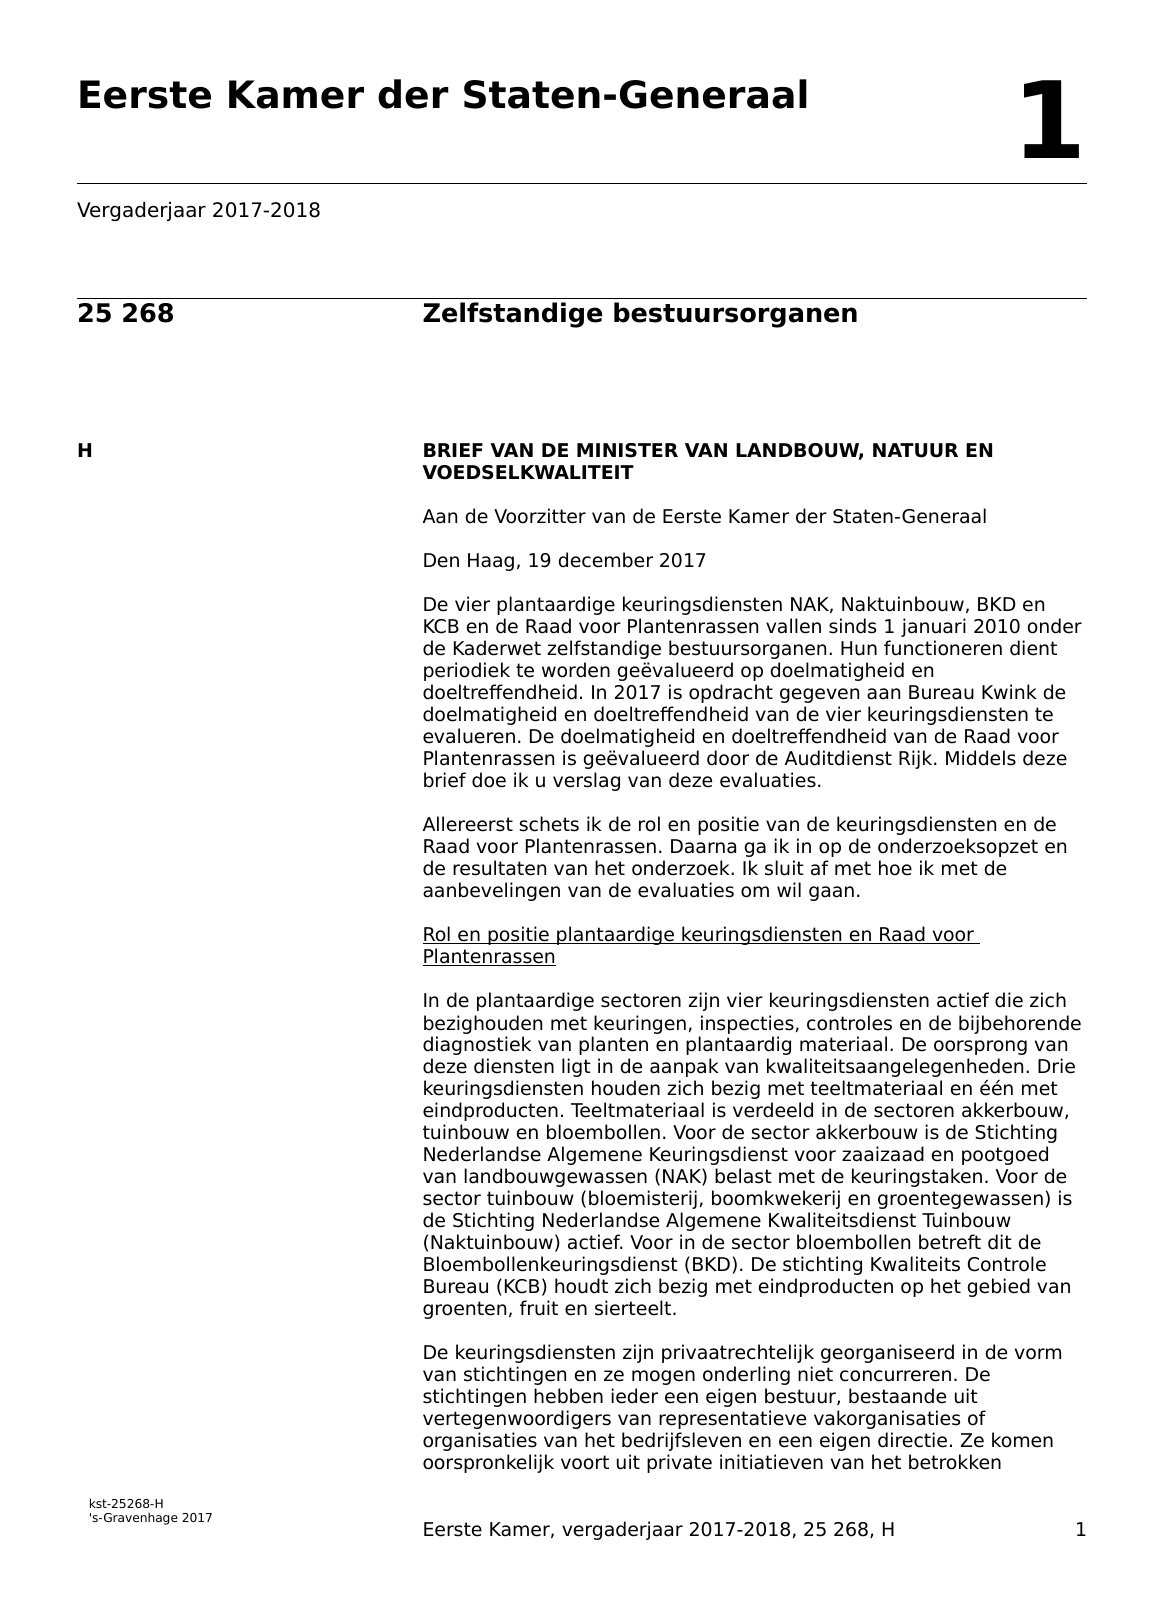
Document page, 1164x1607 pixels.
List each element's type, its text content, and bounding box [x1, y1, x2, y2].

subtitle H BRIEF VAN DE MINISTER VAN LANDBOUW, NATUUR EN VOEDSELKWALITEIT [77, 440, 1087, 484]
text Den Haag, 19 december 2017 [422, 550, 1087, 572]
table_header 1 [886, 59, 1087, 183]
text De keuringsdiensten zijn privaatrechtelijk georganiseerd in de vorm van stichtingen en ze mogen onderling niet concurreren. De stichtingen hebben ieder een eigen bestuur, bestaande uit vertegenwoordigers van representatieve vakorganisaties of organisaties van het bedrijfsleven en een eigen directie. Ze komen oorspronkelijk voort uit private initiatieven van het betrokken [422, 1342, 1087, 1474]
text De vier plantaardige keuringsdiensten NAK, Naktuinbouw, BKD en KCB en de Raad voor Plantenrassen vallen sinds 1 januari 2010 onder de Kaderwet zelfstandige bestuursorganen. Hun functioneren dient periodiek te worden geëvalueerd op doelmatigheid en doeltreffendheid. In 2017 is opdracht gegeven aan Bureau Kwink de doelmatigheid en doeltreffendheid van de vier keuringsdiensten te evalueren. De doelmatigheid en doeltreffendheid van de Raad voor Plantenrassen is geëvalueerd door de Auditdienst Rijk. Middels deze brief doe ik u verslag van deze evaluaties. [422, 594, 1087, 792]
subtitle 25 268 Zelfstandige bestuursorganen [77, 299, 1087, 329]
table_cell Vergaderjaar 2017-2018 [77, 184, 1087, 298]
table_header Eerste Kamer der Staten-Generaal [77, 59, 886, 183]
text Aan de Voorzitter van de Eerste Kamer der Staten-Generaal [422, 506, 1087, 528]
text 's-Gravenhage 2017 [88, 1511, 323, 1525]
text In de plantaardige sectoren zijn vier keuringsdiensten actief die zich bezighouden met keuringen, inspecties, controles en de bijbehorende diagnostiek van planten en plantaardig materiaal. De oorsprong van deze diensten ligt in de aanpak van kwaliteitsaangelegenheden. Drie keuringsdiensten houden zich bezig met teeltmateriaal en één met eindproducten. Teeltmateriaal is verdeeld in de sectoren akkerbouw, tuinbouw en bloembollen. Voor de sector akkerbouw is de Stichting Nederlandse Algemene Keuringsdienst voor zaaizaad en pootgoed van landbouwgewassen (NAK) belast met de keuringstaken. Voor de sector tuinbouw (bloemisterij, boomkwekerij en groentegewassen) is de Stichting Nederlandse Algemene Kwaliteitsdienst Tuinbouw (Naktuinbouw) actief. Voor in de sector bloembollen betreft dit de Bloembollenkeuringsdienst (BKD). De stichting Kwaliteits Controle Bureau (KCB) houdt zich bezig met eindproducten op het gebied van groenten, fruit en sierteelt. [422, 990, 1087, 1320]
subtitle Rol en positie plantaardige keuringsdiensten en Raad voor Plantenrassen [422, 924, 1087, 968]
text kst-25268-H [88, 1497, 323, 1511]
text Allereerst schets ik de rol en positie van de keuringsdiensten en de Raad voor Plantenrassen. Daarna ga ik in op de onderzoeksopzet en de resultaten van het onderzoek. Ik sluit af met hoe ik met de aanbevelingen van de evaluaties om wil gaan. [422, 814, 1087, 902]
